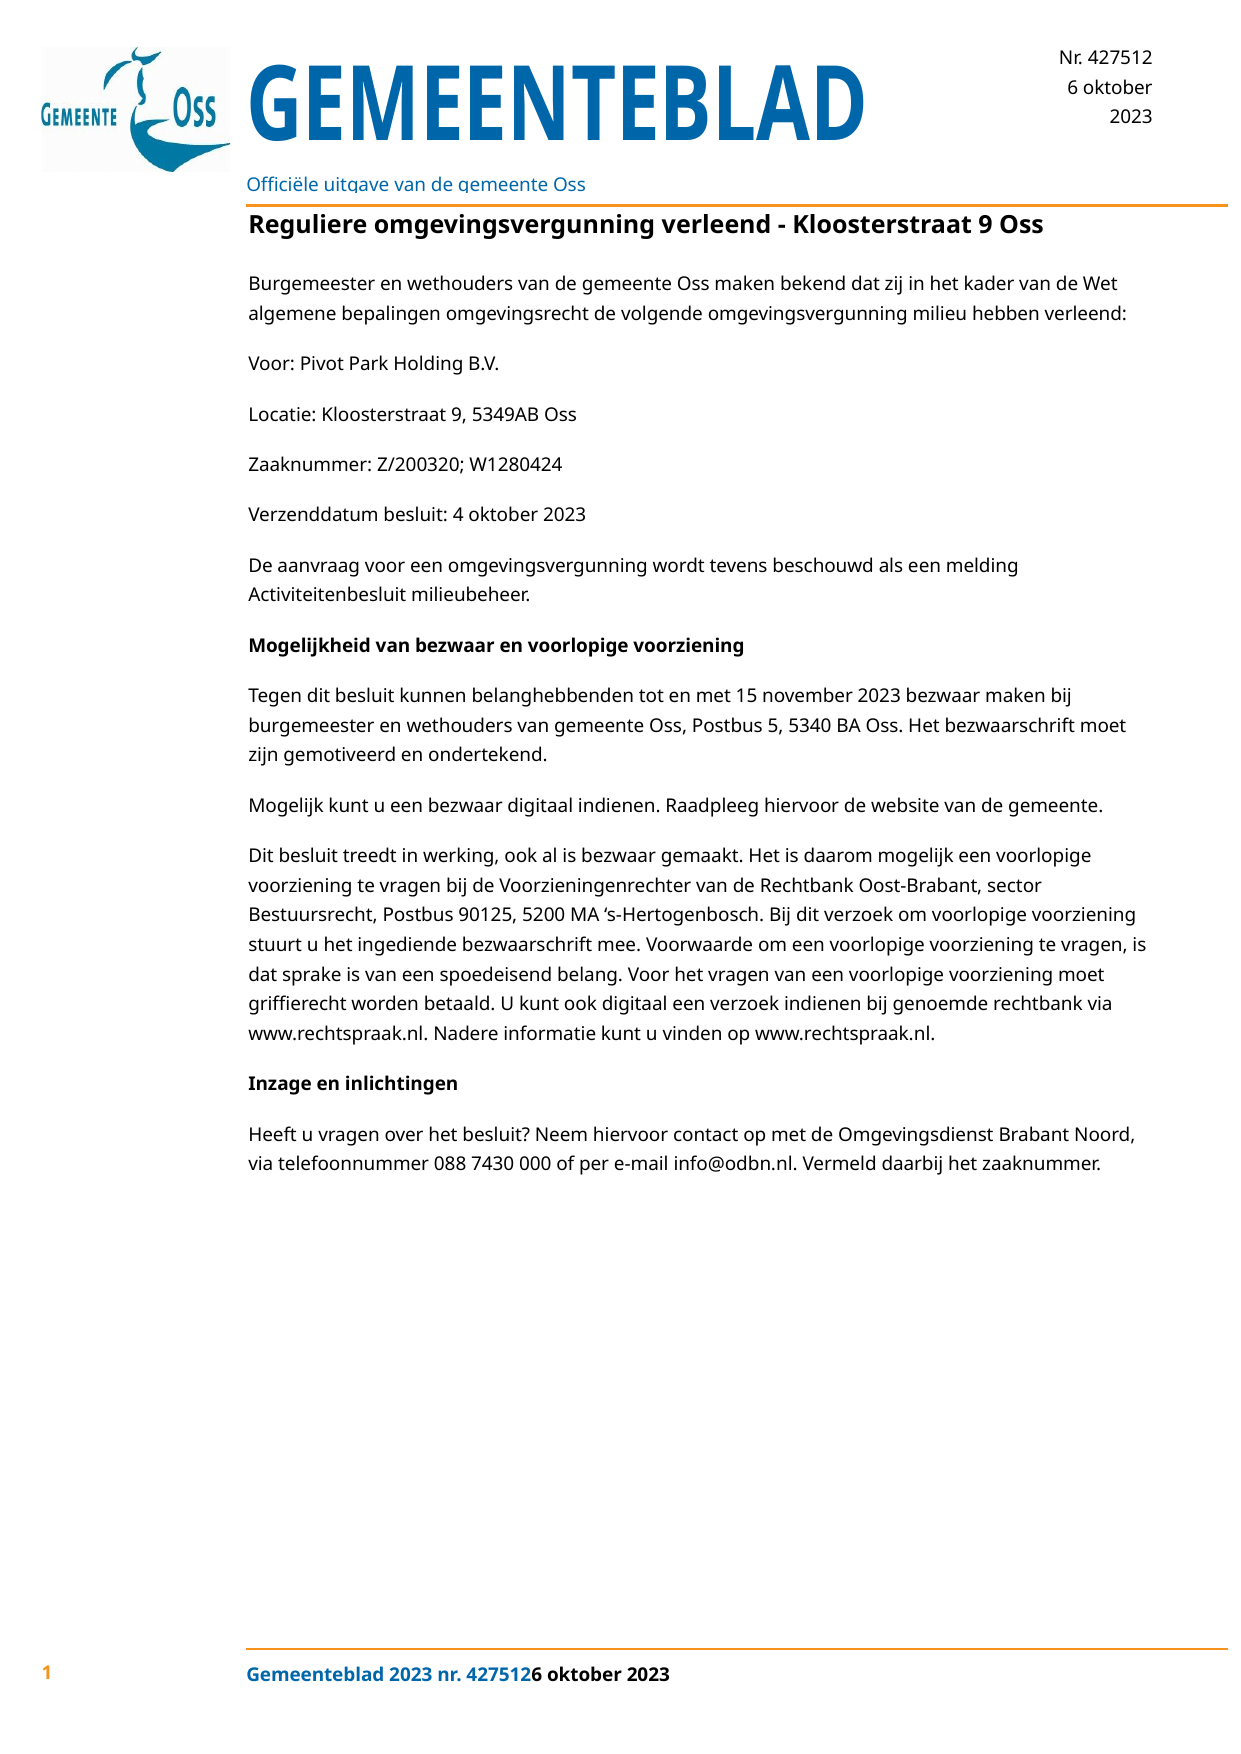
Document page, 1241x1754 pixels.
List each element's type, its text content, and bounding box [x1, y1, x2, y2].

text Inzage en inlichtingen [248, 1070, 1152, 1096]
text Heeft u vragen over het besluit? Neem hiervoor contact op met de Omgevingsdienst Brabant Noord, via telefoonnummer 088 7430 000 of per e-mail info@odbn.nl. Vermeld daarbij het zaaknummer. [248, 1121, 1152, 1176]
text Mogelijkheid van bezwaar en voorlopige voorziening [248, 632, 1152, 658]
picture [41, 47, 231, 172]
text Locatie: Kloosterstraat 9, 5349AB Oss [248, 401, 1152, 426]
text Voor: Pivot Park Holding B.V. [248, 350, 1152, 376]
text Reguliere omgevingsvergunning verleend - Kloosterstraat 9 Oss [248, 207, 1152, 241]
text Mogelijk kunt u een bezwaar digitaal indienen. Raadpleeg hiervoor de website van de gemeente. [248, 792, 1152, 818]
text Verzenddatum besluit: 4 oktober 2023 [248, 502, 1152, 527]
text Burgemeester en wethouders van de gemeente Oss maken bekend dat zij in het kader van de Wet algemene bepalingen omgevingsrecht de volgende omgevingsvergunning milieu hebben verleend: [248, 270, 1152, 326]
text Tegen dit besluit kunnen belanghebbenden tot en met 15 november 2023 bezwaar maken bij burgemeester en wethouders van gemeente Oss, Postbus 5, 5340 BA Oss. Het bezwaarschrift moet zijn gemotiveerd en ondertekend. [248, 682, 1152, 767]
text Zaaknummer: Z/200320; W1280424 [248, 451, 1152, 477]
text Dit besluit treedt in werking, ook al is bezwaar gemaakt. Het is daarom mogelijk een voorlopige voorziening te vragen bij de Voorzieningenrechter van de Rechtbank Oost-Brabant, sector Bestuursrecht, Postbus 90125, 5200 MA ‘s-Hertogenbosch. Bij dit verzoek om voorlopige voorziening stuurt u het ingediende bezwaarschrift mee. Voorwaarde om een voorlopige voorziening te vragen, is dat sprake is van een spoedeisend belang. Voor het vragen van een voorlopige voorziening moet griffierecht worden betaald. U kunt ook digitaal een verzoek indienen bij genoemde rechtbank via www.rechtspraak.nl. Nadere informatie kunt u vinden op www.rechtspraak.nl. [248, 842, 1152, 1046]
text De aanvraag voor een omgevingsvergunning wordt tevens beschouwd als een melding Activiteitenbesluit milieubeheer. [248, 552, 1152, 607]
